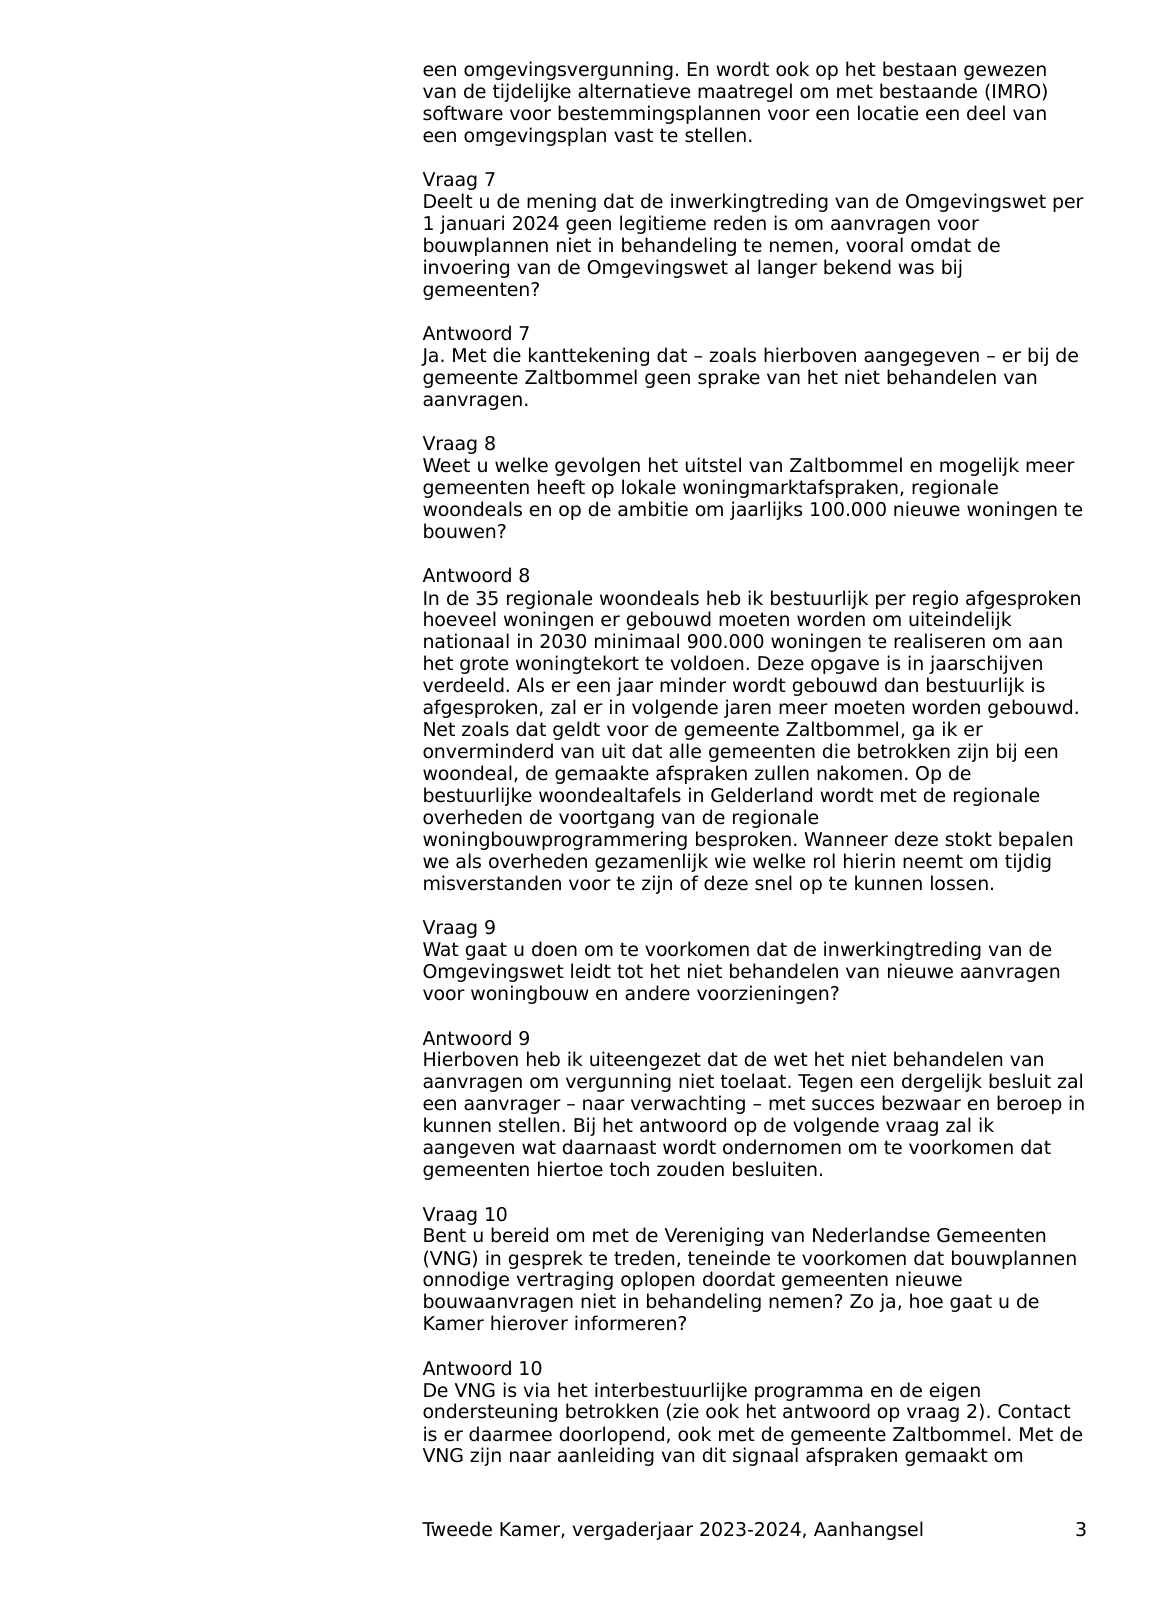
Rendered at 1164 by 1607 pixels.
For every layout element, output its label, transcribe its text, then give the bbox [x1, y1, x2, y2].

text In de 35 regionale woondeals heb ik bestuurlijk per regio afgesproken hoeveel woningen er gebouwd moeten worden om uiteindelijk nationaal in 2030 minimaal 900.000 woningen te realiseren om aan het grote woningtekort te voldoen. Deze opgave is in jaarschijven verdeeld. Als er een jaar minder wordt gebouwd dan bestuurlijk is afgesproken, zal er in volgende jaren meer moeten worden gebouwd. Net zoals dat geldt voor de gemeente Zaltbommel, ga ik er onverminderd van uit dat alle gemeenten die betrokken zijn bij een woondeal, de gemaakte afspraken zullen nakomen. Op de bestuurlijke woondealtafels in Gelderland wordt met de regionale overheden de voortgang van de regionale woningbouwprogrammering besproken. Wanneer deze stokt bepalen we als overheden gezamenlijk wie welke rol hierin neemt om tijdig misverstanden voor te zijn of deze snel op te kunnen lossen. [422, 587, 1087, 895]
text Antwoord 10 [422, 1357, 1087, 1379]
text De VNG is via het interbestuurlijke programma en de eigen ondersteuning betrokken (zie ook het antwoord op vraag 2). Contact is er daarmee doorlopend, ook met de gemeente Zaltbommel. Met de VNG zijn naar aanleiding van dit signaal afspraken gemaakt om [422, 1379, 1087, 1467]
text Hierboven heb ik uiteengezet dat de wet het niet behandelen van aanvragen om vergunning niet toelaat. Tegen een dergelijk besluit zal een aanvrager – naar verwachting – met succes bezwaar en beroep in kunnen stellen. Bij het antwoord op de volgende vraag zal ik aangeven wat daarnaast wordt ondernomen om te voorkomen dat gemeenten hiertoe toch zouden besluiten. [422, 1049, 1087, 1181]
text Vraag 10 [422, 1203, 1087, 1225]
text Vraag 8 [422, 433, 1087, 455]
text Bent u bereid om met de Vereniging van Nederlandse Gemeenten (VNG) in gesprek te treden, teneinde te voorkomen dat bouwplannen onnodige vertraging oplopen doordat gemeenten nieuwe bouwaanvragen niet in behandeling nemen? Zo ja, hoe gaat u de Kamer hierover informeren? [422, 1225, 1087, 1335]
text Deelt u de mening dat de inwerkingtreding van de Omgevingswet per 1 januari 2024 geen legitieme reden is om aanvragen voor bouwplannen niet in behandeling te nemen, vooral omdat de invoering van de Omgevingswet al langer bekend was bij gemeenten? [422, 191, 1087, 301]
text Antwoord 8 [422, 565, 1087, 587]
text Vraag 9 [422, 917, 1087, 939]
text Wat gaat u doen om te voorkomen dat de inwerkingtreding van de Omgevingswet leidt tot het niet behandelen van nieuwe aanvragen voor woningbouw en andere voorzieningen? [422, 939, 1087, 1005]
text Weet u welke gevolgen het uitstel van Zaltbommel en mogelijk meer gemeenten heeft op lokale woningmarktafspraken, regionale woondeals en op de ambitie om jaarlijks 100.000 nieuwe woningen te bouwen? [422, 455, 1087, 543]
text Ja. Met die kanttekening dat – zoals hierboven aangegeven – er bij de gemeente Zaltbommel geen sprake van het niet behandelen van aanvragen. [422, 345, 1087, 411]
text een omgevingsvergunning. En wordt ook op het bestaan gewezen van de tijdelijke alternatieve maatregel om met bestaande (IMRO) software voor bestemmingsplannen voor een locatie een deel van een omgevingsplan vast te stellen. [422, 59, 1087, 147]
text Antwoord 7 [422, 323, 1087, 345]
text Antwoord 9 [422, 1027, 1087, 1049]
text Vraag 7 [422, 169, 1087, 191]
